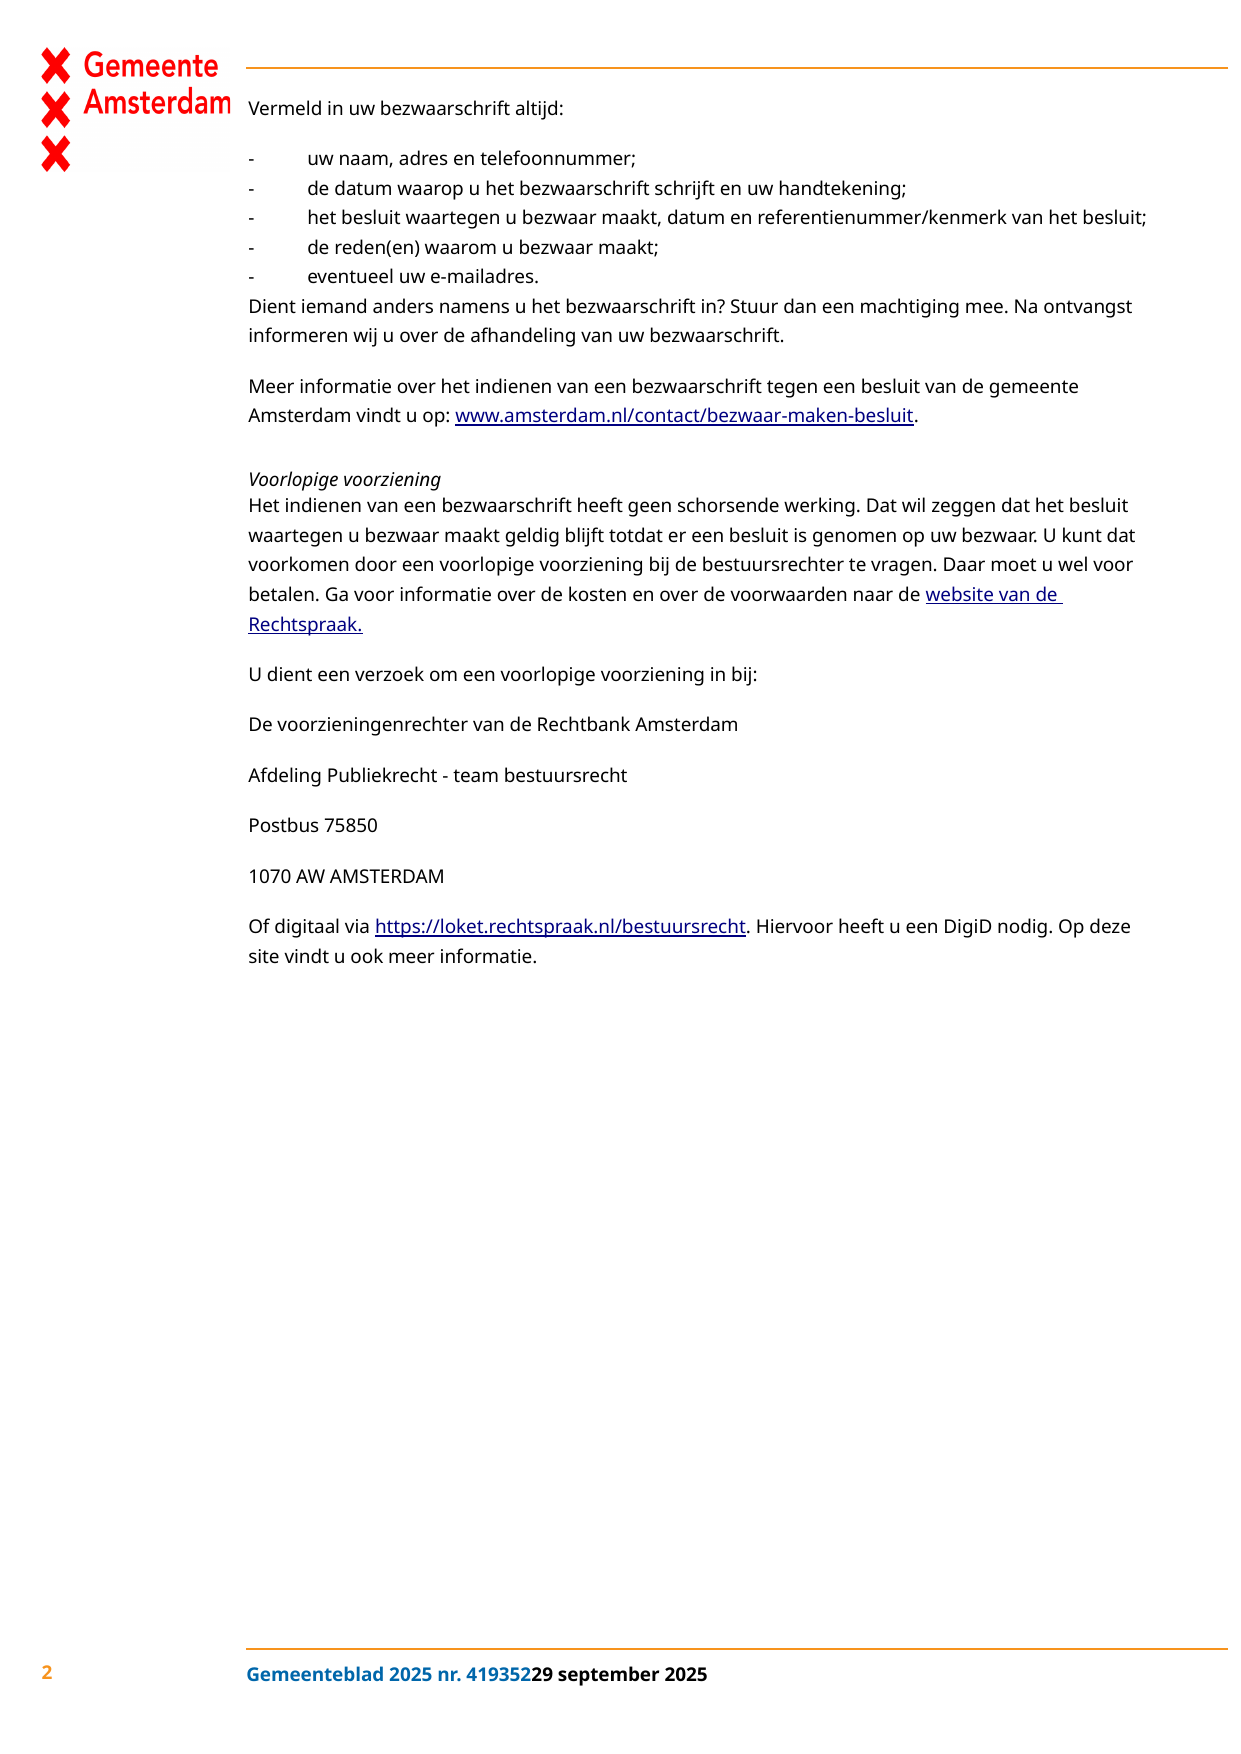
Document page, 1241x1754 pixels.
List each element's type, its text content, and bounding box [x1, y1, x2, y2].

list eventueel uw e-mailadres. [248, 263, 1152, 289]
text Dient iemand anders namens u het bezwaarschrift in? Stuur dan een machtiging mee. Na ontvangst informeren wij u over de afhandeling van uw bezwaarschrift. [248, 293, 1152, 348]
text U dient een verzoek om een voorlopige voorziening in bij: [248, 661, 1152, 687]
list de reden(en) waarom u bezwaar maakt; [248, 234, 1152, 260]
text Meer informatie over het indienen van een bezwaarschrift tegen een besluit van de gemeente Amsterdam vindt u op: www.amsterdam.nl/contact/bezwaar-maken-besluit. [248, 373, 1152, 428]
list uw naam, adres en telefoonnummer; [248, 145, 1152, 171]
text Postbus 75850 [248, 812, 1152, 838]
text 1070 AW AMSTERDAM [248, 863, 1152, 888]
list de datum waarop u het bezwaarschrift schrijft en uw handtekening; [248, 175, 1152, 201]
text De voorzieningenrechter van de Rechtbank Amsterdam [248, 712, 1152, 737]
text Voorlopige voorziening [248, 467, 1152, 492]
text Vermeld in uw bezwaarschrift altijd: [248, 95, 1152, 121]
text Of digitaal via https://loket.rechtspraak.nl/bestuursrecht. Hiervoor heeft u een DigiD nodig. Op deze site vindt u ook meer informatie. [248, 913, 1152, 968]
text Het indienen van een bezwaarschrift heeft geen schorsende werking. Dat wil zeggen dat het besluit waartegen u bezwaar maakt geldig blijft totdat er een besluit is genomen op uw bezwaar. U kunt dat voorkomen door een voorlopige voorziening bij de bestuursrechter te vragen. Daar moet u wel voor betalen. Ga voor informatie over de kosten en over de voorwaarden naar de website van de Rechtspraak. [248, 492, 1152, 636]
text Afdeling Publiekrecht - team bestuursrecht [248, 762, 1152, 788]
picture [41, 47, 231, 172]
list het besluit waartegen u bezwaar maakt, datum en referentienummer/kenmerk van het besluit; [248, 204, 1152, 230]
